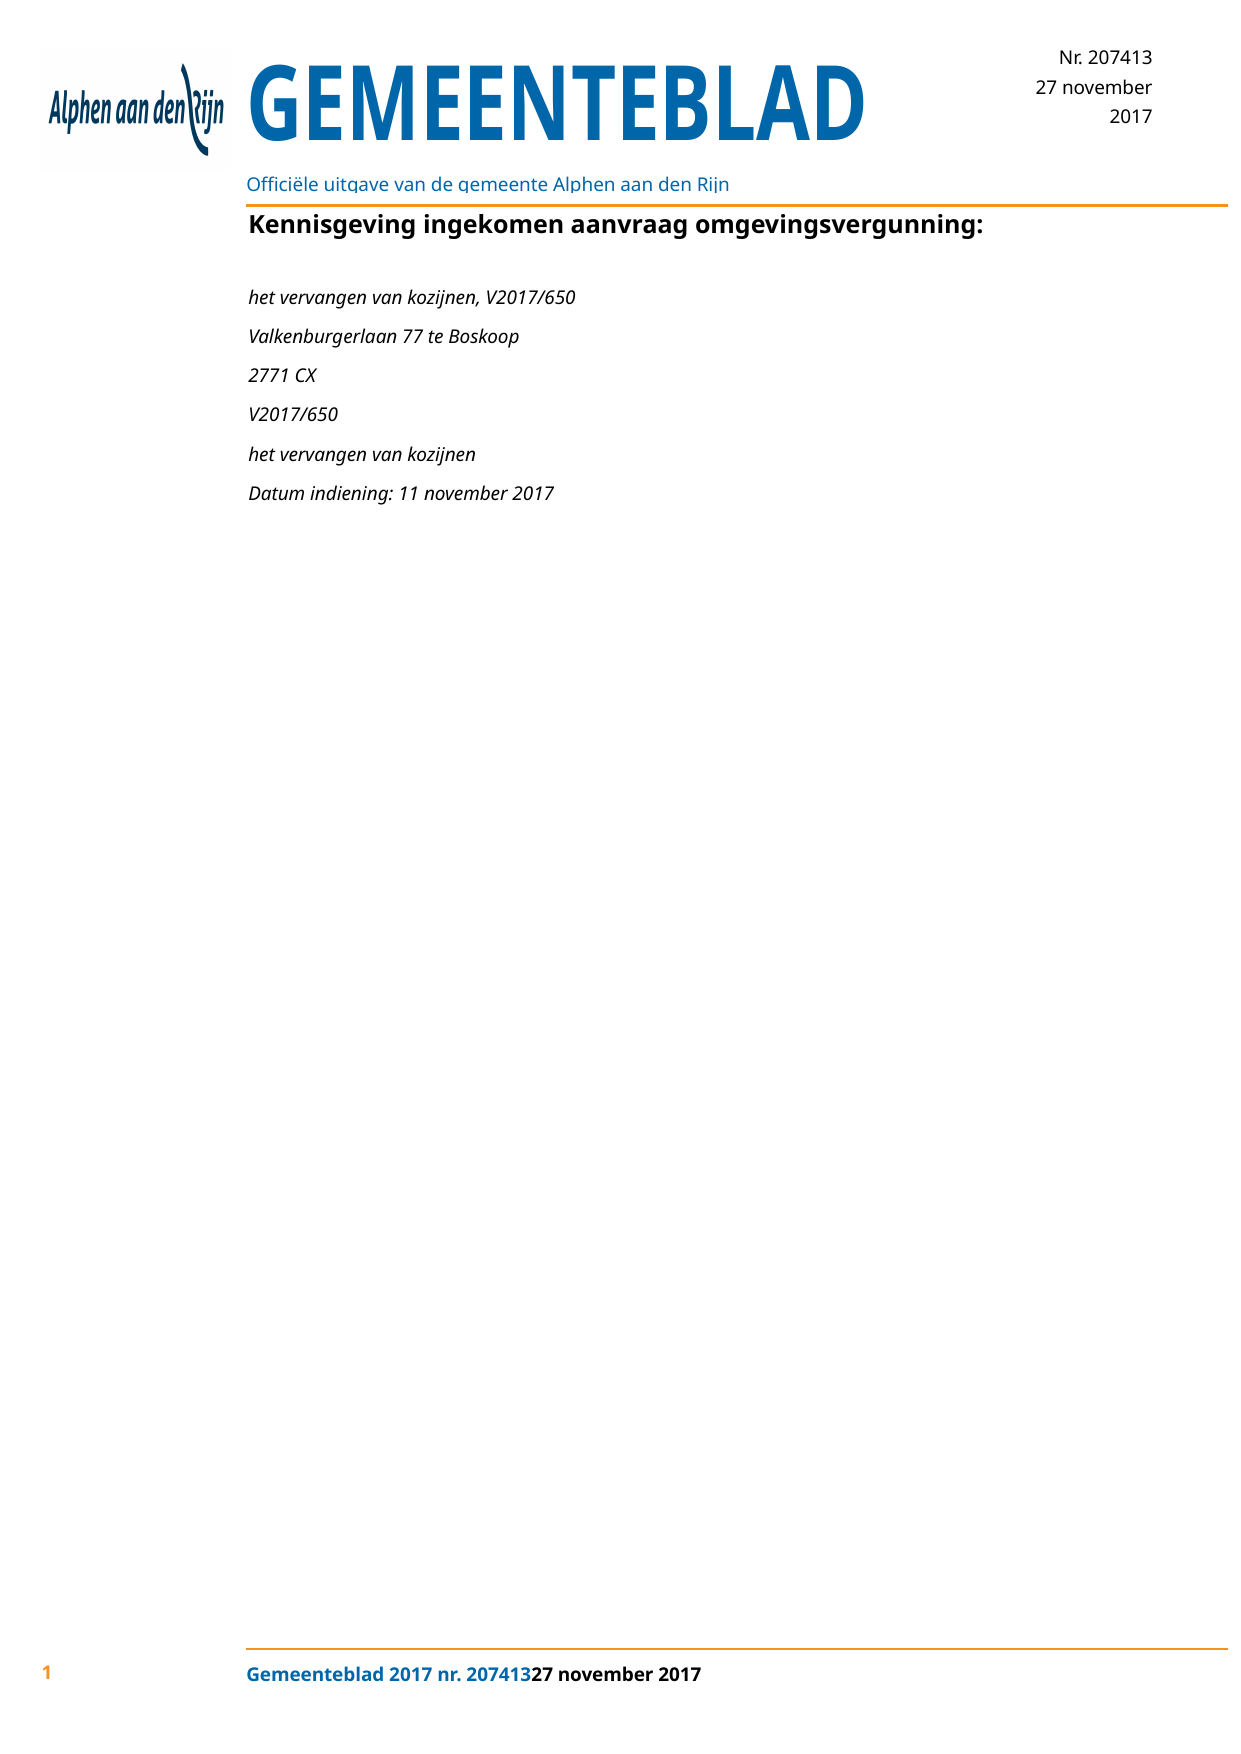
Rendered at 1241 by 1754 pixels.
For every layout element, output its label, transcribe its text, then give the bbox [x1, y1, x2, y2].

text Kennisgeving ingekomen aanvraag omgevingsvergunning: [248, 207, 1152, 241]
text Datum indiening: 11 november 2017 [248, 480, 1152, 506]
text Valkenburgerlaan 77 te Boskoop [248, 323, 1152, 349]
text het vervangen van kozijnen [248, 441, 1152, 467]
text 2771 CX [248, 362, 1152, 388]
text V2017/650 [248, 402, 1152, 427]
picture [41, 47, 231, 172]
text het vervangen van kozijnen, V2017/650 [248, 284, 1152, 309]
